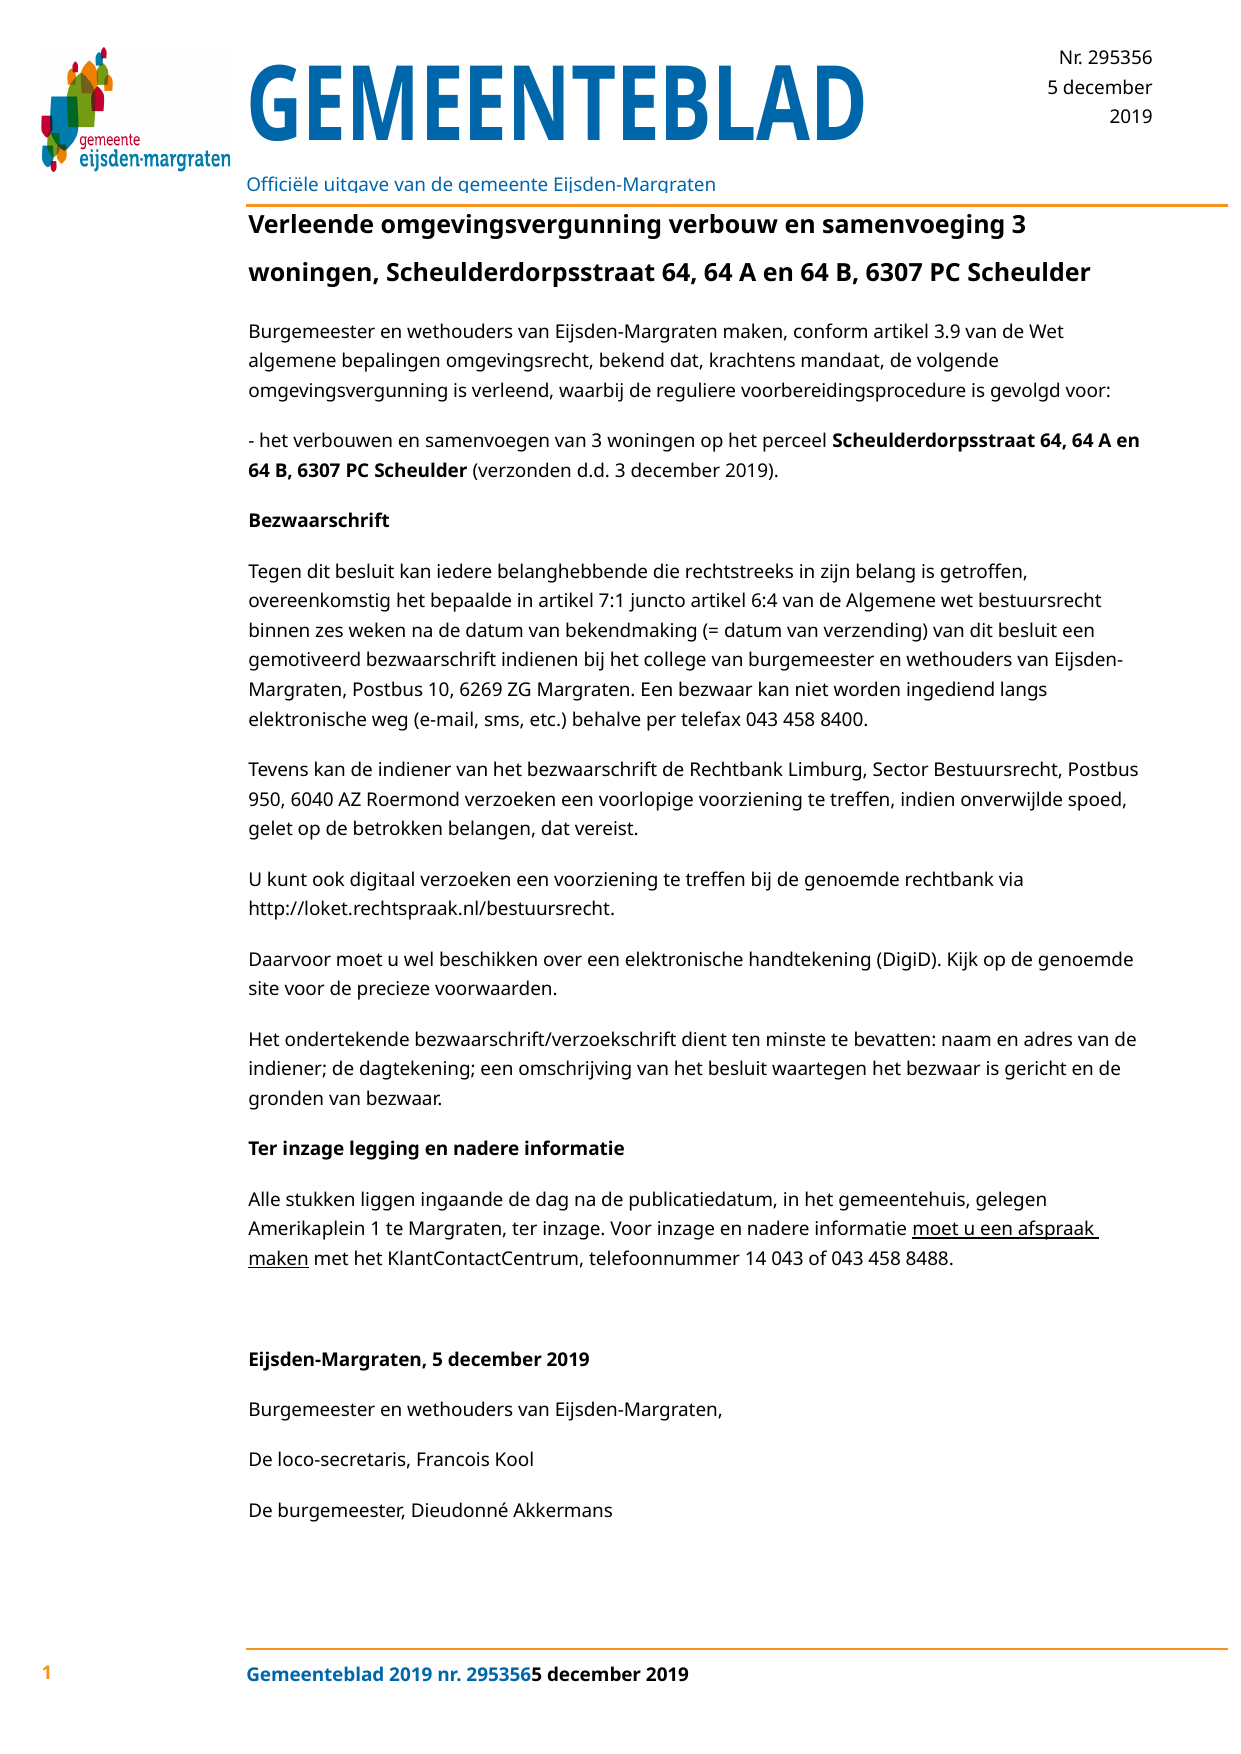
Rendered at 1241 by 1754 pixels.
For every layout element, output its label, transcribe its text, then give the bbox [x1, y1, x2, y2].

text Burgemeester en wethouders van Eijsden-Margraten maken, conform artikel 3.9 van de Wet algemene bepalingen omgevingsrecht, bekend dat, krachtens mandaat, de volgende omgevingsvergunning is verleend, waarbij de reguliere voorbereidingsprocedure is gevolgd voor: [248, 318, 1152, 403]
text Burgemeester en wethouders van Eijsden-Margraten, [248, 1396, 1152, 1422]
text Alle stukken liggen ingaande de dag na de publicatiedatum, in het gemeentehuis, gelegen Amerikaplein 1 te Margraten, ter inzage. Voor inzage en nadere informatie moet u een afspraak maken met het KlantContactCentrum, telefoonnummer 14 043 of 043 458 8488. [248, 1186, 1152, 1271]
text Eijsden-Margraten, 5 december 2019 [248, 1346, 1152, 1372]
text - het verbouwen en samenvoegen van 3 woningen op het perceel Scheulderdorpsstraat 64, 64 A en 64 B, 6307 PC Scheulder (verzonden d.d. 3 december 2019). [248, 427, 1152, 483]
text Ter inzage legging en nadere informatie [248, 1135, 1152, 1161]
text Tegen dit besluit kan iedere belanghebbende die rechtstreeks in zijn belang is getroffen, overeenkomstig het bepaalde in artikel 7:1 juncto artikel 6:4 van de Algemene wet bestuursrecht binnen zes weken na de datum van bekendmaking (= datum van verzending) van dit besluit een gemotiveerd bezwaarschrift indienen bij het college van burgemeester en wethouders van Eijsden-Margraten, Postbus 10, 6269 ZG Margraten. Een bezwaar kan niet worden ingediend langs elektronische weg (e-mail, sms, etc.) behalve per telefax 043 458 8400. [248, 558, 1152, 732]
text U kunt ook digitaal verzoeken een voorziening te treffen bij de genoemde rechtbank via http://loket.rechtspraak.nl/bestuursrecht. [248, 866, 1152, 921]
text De loco-secretaris, Francois Kool [248, 1447, 1152, 1472]
text Bezwaarschrift [248, 507, 1152, 533]
text Verleende omgevingsvergunning verbouw en samenvoeging 3 woningen, Scheulderdorpsstraat 64, 64 A en 64 B, 6307 PC Scheulder [248, 207, 1152, 288]
text Tevens kan de indiener van het bezwaarschrift de Rechtbank Limburg, Sector Bestuursrecht, Postbus 950, 6040 AZ Roermond verzoeken een voorlopige voorziening te treffen, indien onverwijlde spoed, gelet op de betrokken belangen, dat vereist. [248, 756, 1152, 841]
text De burgemeester, Dieudonné Akkermans [248, 1497, 1152, 1523]
text Het ondertekende bezwaarschrift/verzoekschrift dient ten minste te bevatten: naam en adres van de indiener; de dagtekening; een omschrijving van het besluit waartegen het bezwaar is gericht en de gronden van bezwaar. [248, 1026, 1152, 1111]
text Daarvoor moet u wel beschikken over een elektronische handtekening (DigiD). Kijk op de genoemde site voor de precieze voorwaarden. [248, 946, 1152, 1001]
picture [41, 47, 231, 172]
